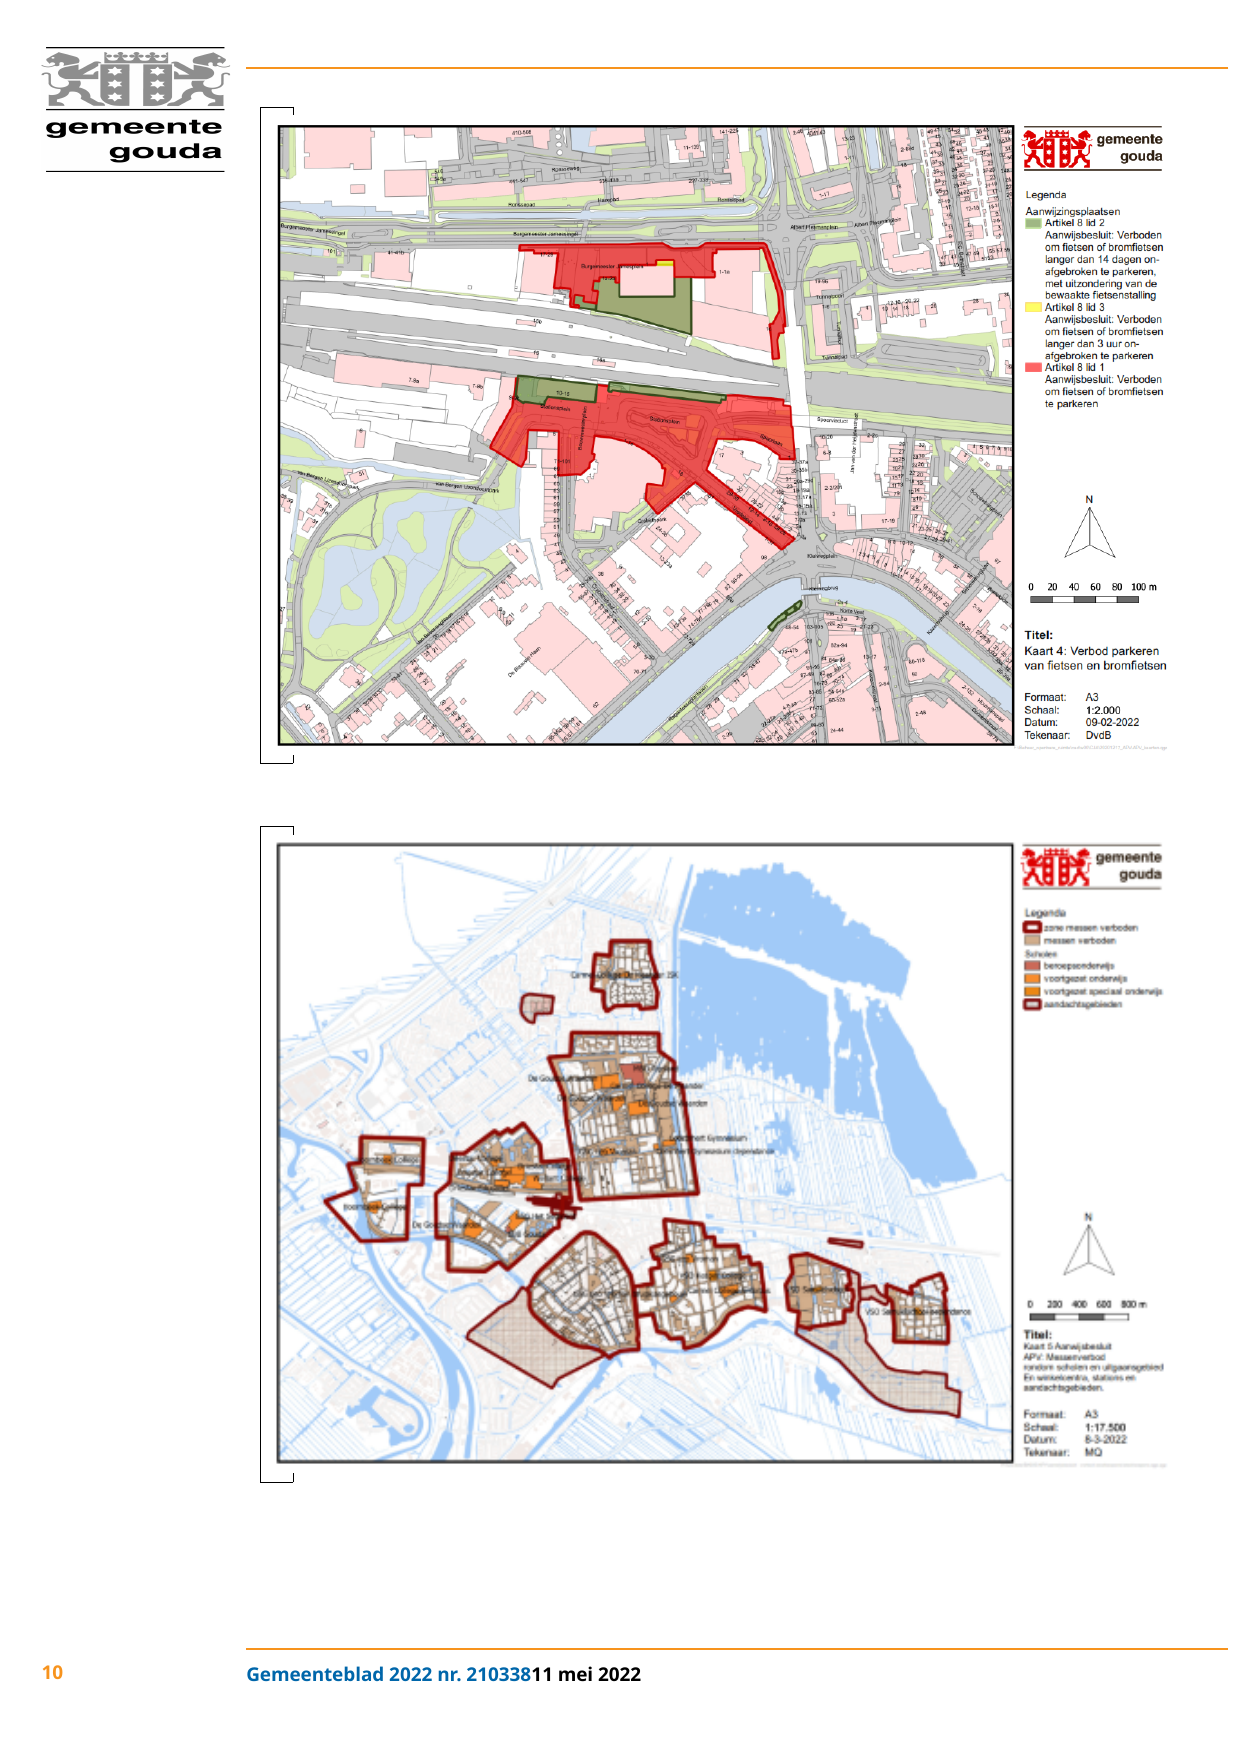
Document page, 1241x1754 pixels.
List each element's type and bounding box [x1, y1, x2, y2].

picture [268, 835, 1173, 1473]
picture [268, 115, 1173, 755]
picture [41, 47, 231, 172]
